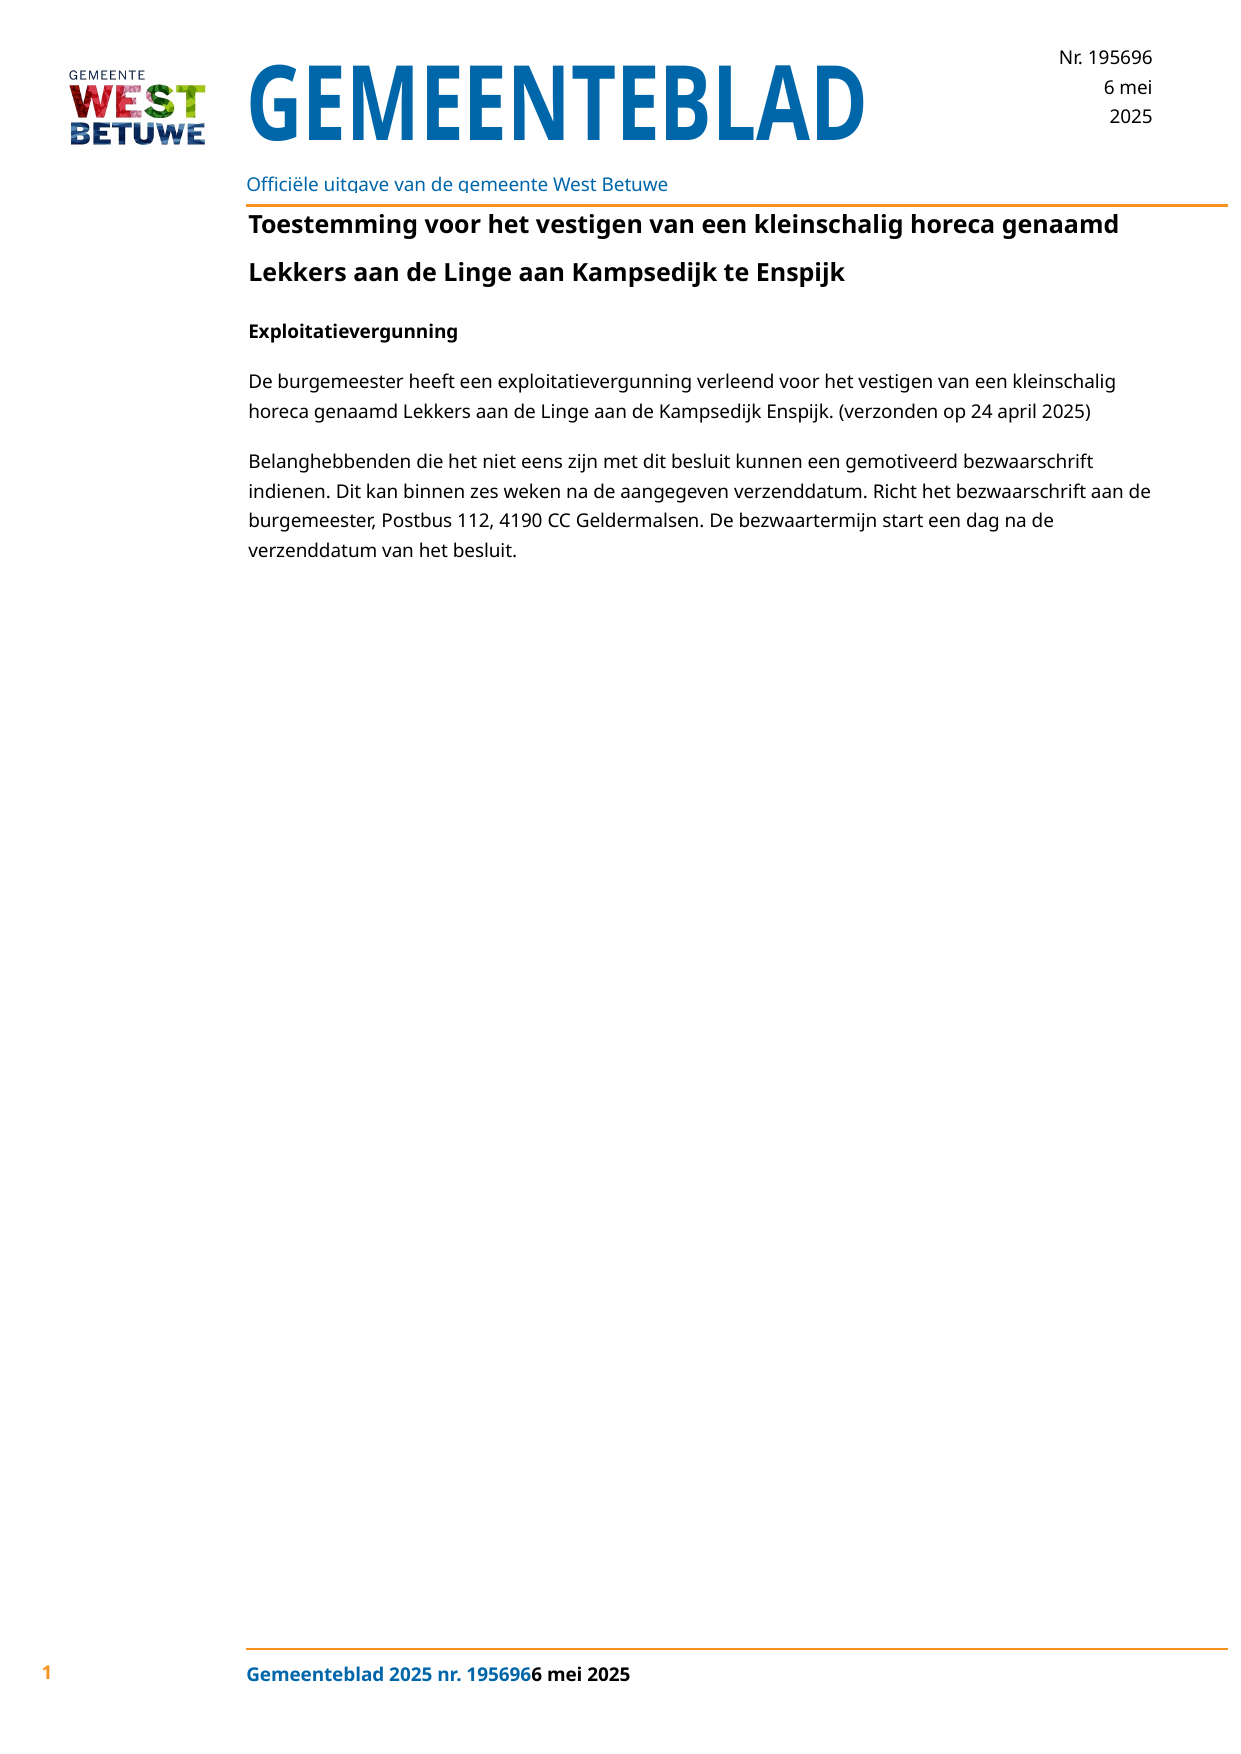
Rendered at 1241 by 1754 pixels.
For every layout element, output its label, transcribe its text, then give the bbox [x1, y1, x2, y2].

text Exploitatievergunning [248, 318, 1152, 344]
text De burgemeester heeft een exploitatievergunning verleend voor het vestigen van een kleinschalig horeca genaamd Lekkers aan de Linge aan de Kampsedijk Enspijk. (verzonden op 24 april 2025) [248, 368, 1152, 424]
picture [41, 47, 231, 172]
text Belanghebbenden die het niet eens zijn met dit besluit kunnen een gemotiveerd bezwaarschrift indienen. Dit kan binnen zes weken na de aangegeven verzenddatum. Richt het bezwaarschrift aan de burgemeester, Postbus 112, 4190 CC Geldermalsen. De bezwaartermijn start een dag na de verzenddatum van het besluit. [248, 448, 1152, 563]
text Toestemming voor het vestigen van een kleinschalig horeca genaamd Lekkers aan de Linge aan Kampsedijk te Enspijk [248, 207, 1152, 288]
